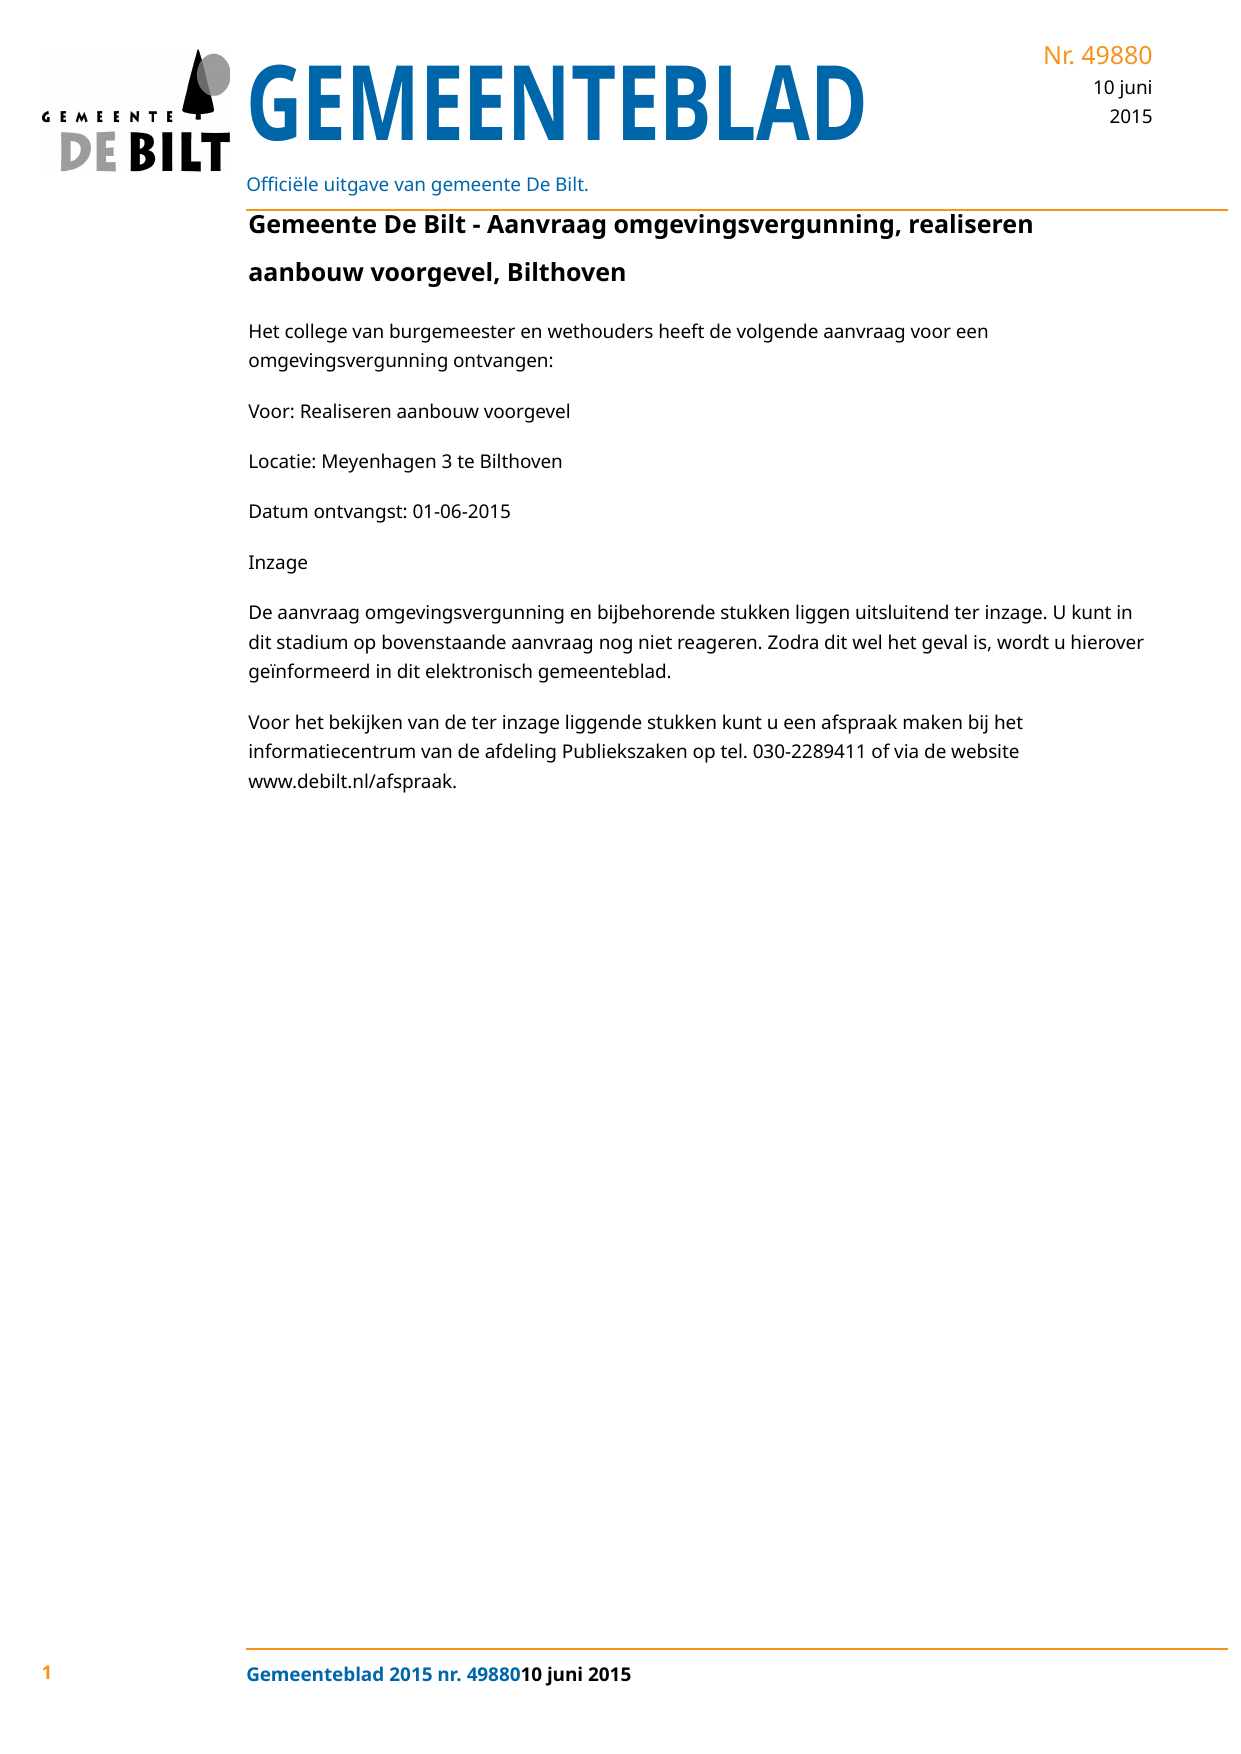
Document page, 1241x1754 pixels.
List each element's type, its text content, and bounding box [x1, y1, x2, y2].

text Inzage [248, 549, 1152, 575]
text De aanvraag omgevingsvergunning en bijbehorende stukken liggen uitsluitend ter inzage. U kunt in dit stadium op bovenstaande aanvraag nog niet reageren. Zodra dit wel het geval is, wordt u hierover geïnformeerd in dit elektronisch gemeenteblad. [248, 599, 1152, 684]
text Voor: Realiseren aanbouw voorgevel [248, 398, 1152, 424]
text Locatie: Meyenhagen 3 te Bilthoven [248, 448, 1152, 474]
text Voor het bekijken van de ter inzage liggende stukken kunt u een afspraak maken bij het informatiecentrum van de afdeling Publiekszaken op tel. 030-2289411 of via de website www.debilt.nl/afspraak. [248, 709, 1152, 794]
text Gemeente De Bilt - Aanvraag omgevingsvergunning, realiseren aanbouw voorgevel, Bilthoven [248, 211, 1152, 288]
picture [41, 47, 231, 172]
text Het college van burgemeester en wethouders heeft de volgende aanvraag voor een omgevingsvergunning ontvangen: [248, 318, 1152, 373]
text Datum ontvangst: 01-06-2015 [248, 499, 1152, 524]
